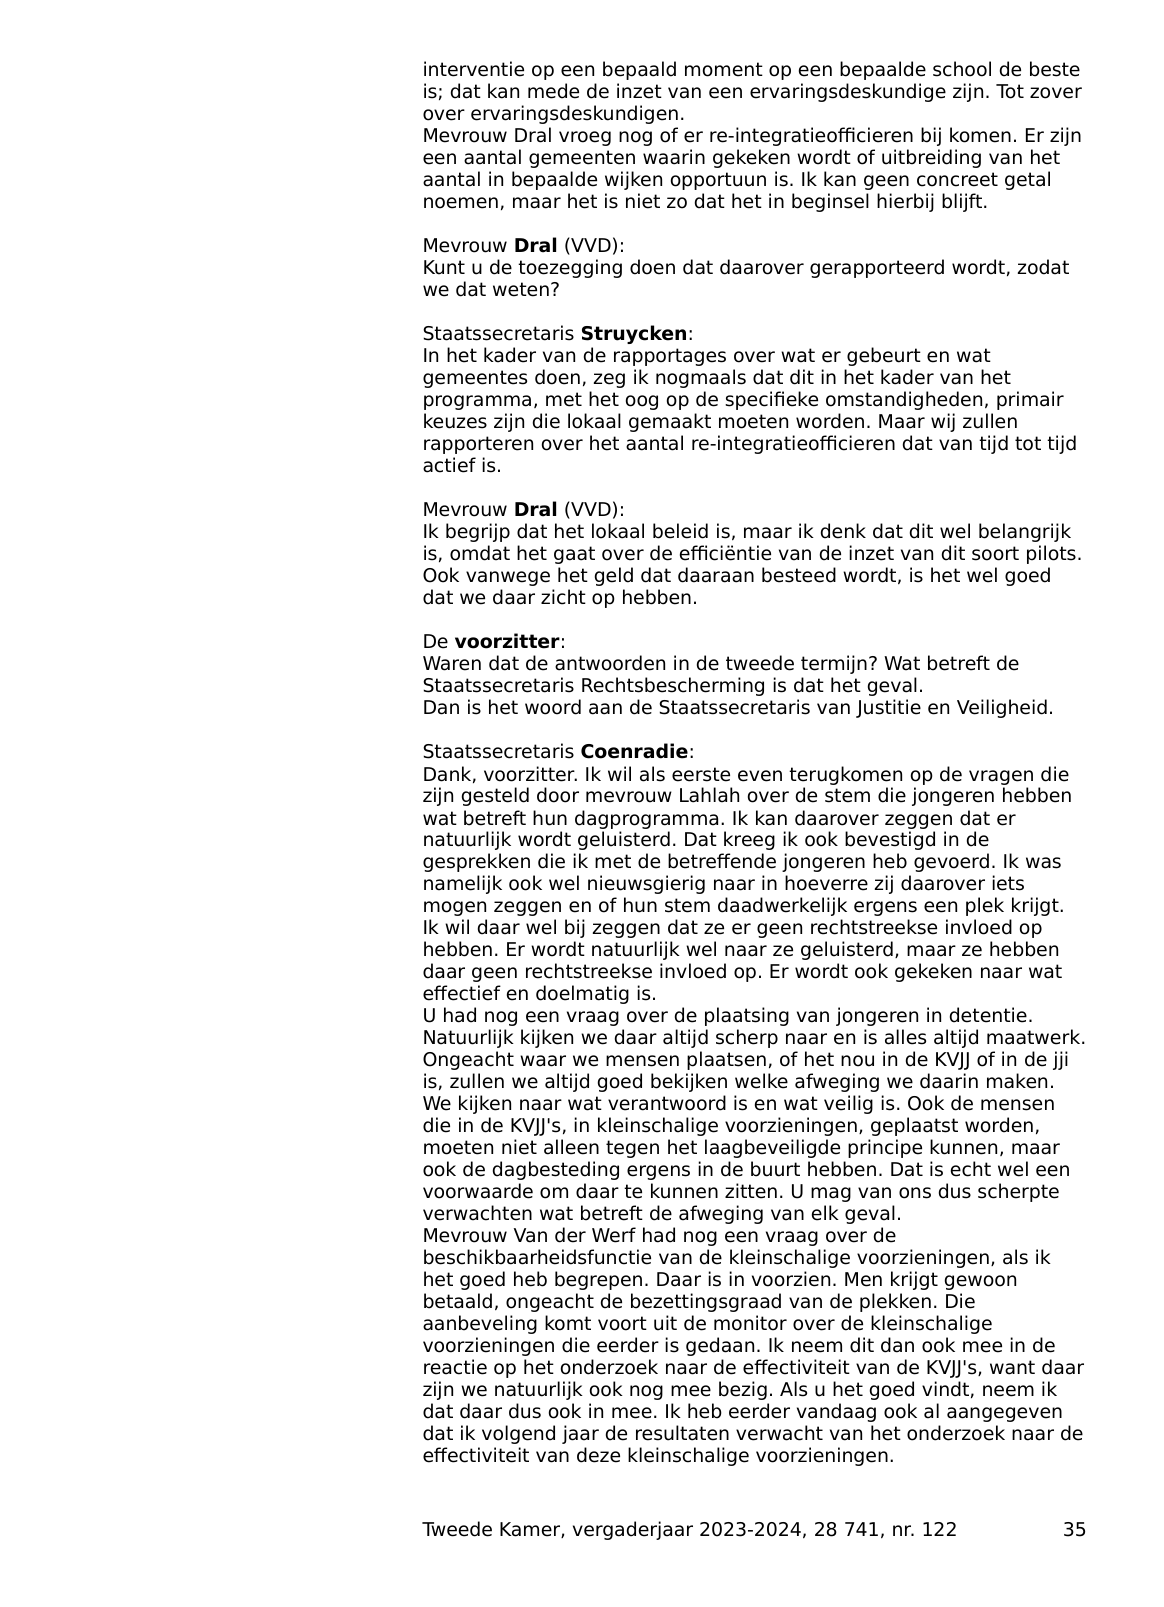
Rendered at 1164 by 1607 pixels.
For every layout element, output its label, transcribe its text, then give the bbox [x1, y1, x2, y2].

text U had nog een vraag over de plaatsing van jongeren in detentie. Natuurlijk kijken we daar altijd scherp naar en is alles altijd maatwerk. Ongeacht waar we mensen plaatsen, of het nou in de KVJJ of in de jji is, zullen we altijd goed bekijken welke afweging we daarin maken. We kijken naar wat verantwoord is en wat veilig is. Ook de mensen die in de KVJJ's, in kleinschalige voorzieningen, geplaatst worden, moeten niet alleen tegen het laagbeveiligde principe kunnen, maar ook de dagbesteding ergens in de buurt hebben. Dat is echt wel een voorwaarde om daar te kunnen zitten. U mag van ons dus scherpte verwachten wat betreft de afweging van elk geval. [422, 1005, 1087, 1225]
text Staatssecretaris Coenradie: [422, 741, 1087, 763]
text Mevrouw Van der Werf had nog een vraag over de beschikbaarheidsfunctie van de kleinschalige voorzieningen, als ik het goed heb begrepen. Daar is in voorzien. Men krijgt gewoon betaald, ongeacht de bezettingsgraad van de plekken. Die aanbeveling komt voort uit de monitor over de kleinschalige voorzieningen die eerder is gedaan. Ik neem dit dan ook mee in de reactie op het onderzoek naar de effectiviteit van de KVJJ's, want daar zijn we natuurlijk ook nog mee bezig. Als u het goed vindt, neem ik dat daar dus ook in mee. Ik heb eerder vandaag ook al aangegeven dat ik volgend jaar de resultaten verwacht van het onderzoek naar de effectiviteit van deze kleinschalige voorzieningen. [422, 1225, 1087, 1467]
text interventie op een bepaald moment op een bepaalde school de beste is; dat kan mede de inzet van een ervaringsdeskundige zijn. Tot zover over ervaringsdeskundigen. [422, 59, 1087, 125]
text De voorzitter: [422, 631, 1087, 653]
text Mevrouw Dral vroeg nog of er re-integratieofficieren bij komen. Er zijn een aantal gemeenten waarin gekeken wordt of uitbreiding van het aantal in bepaalde wijken opportuun is. Ik kan geen concreet getal noemen, maar het is niet zo dat het in beginsel hierbij blijft. [422, 125, 1087, 213]
text Kunt u de toezegging doen dat daarover gerapporteerd wordt, zodat we dat weten? [422, 257, 1087, 301]
text Dank, voorzitter. Ik wil als eerste even terugkomen op de vragen die zijn gesteld door mevrouw Lahlah over de stem die jongeren hebben wat betreft hun dagprogramma. Ik kan daarover zeggen dat er natuurlijk wordt geluisterd. Dat kreeg ik ook bevestigd in de gesprekken die ik met de betreffende jongeren heb gevoerd. Ik was namelijk ook wel nieuwsgierig naar in hoeverre zij daarover iets mogen zeggen en of hun stem daadwerkelijk ergens een plek krijgt. Ik wil daar wel bij zeggen dat ze er geen rechtstreekse invloed op hebben. Er wordt natuurlijk wel naar ze geluisterd, maar ze hebben daar geen rechtstreekse invloed op. Er wordt ook gekeken naar wat effectief en doelmatig is. [422, 763, 1087, 1005]
text Ik begrijp dat het lokaal beleid is, maar ik denk dat dit wel belangrijk is, omdat het gaat over de efficiëntie van de inzet van dit soort pilots. Ook vanwege het geld dat daaraan besteed wordt, is het wel goed dat we daar zicht op hebben. [422, 521, 1087, 609]
text Mevrouw Dral (VVD): [422, 499, 1087, 521]
text Mevrouw Dral (VVD): [422, 235, 1087, 257]
text In het kader van de rapportages over wat er gebeurt en wat gemeentes doen, zeg ik nogmaals dat dit in het kader van het programma, met het oog op de specifieke omstandigheden, primair keuzes zijn die lokaal gemaakt moeten worden. Maar wij zullen rapporteren over het aantal re-integratieofficieren dat van tijd tot tijd actief is. [422, 345, 1087, 477]
text Dan is het woord aan de Staatssecretaris van Justitie en Veiligheid. [422, 697, 1087, 719]
text Staatssecretaris Struycken: [422, 323, 1087, 345]
text Waren dat de antwoorden in de tweede termijn? Wat betreft de Staatssecretaris Rechtsbescherming is dat het geval. [422, 653, 1087, 697]
